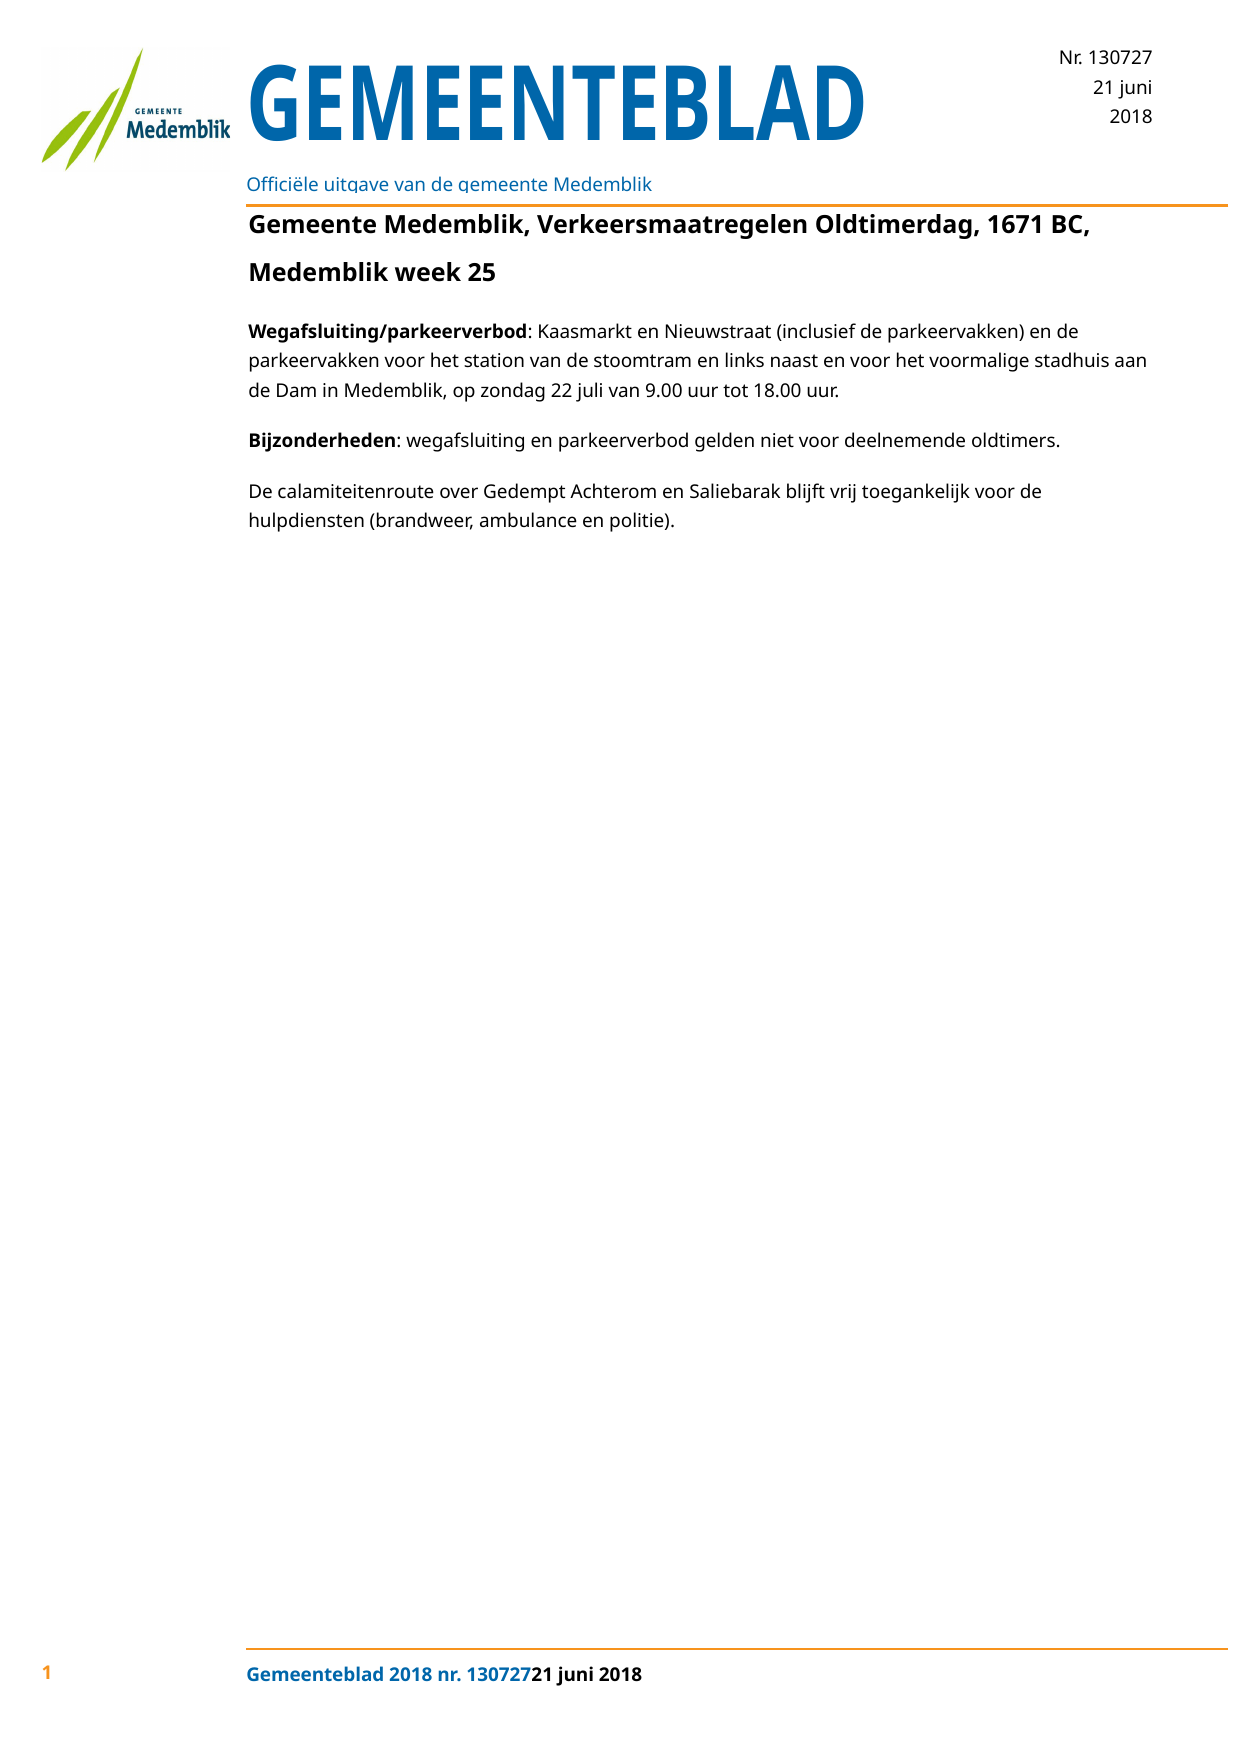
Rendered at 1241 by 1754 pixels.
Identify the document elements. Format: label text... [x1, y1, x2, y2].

picture [41, 47, 231, 172]
text Bijzonderheden: wegafsluiting en parkeerverbod gelden niet voor deelnemende oldtimers. [248, 427, 1152, 453]
text Wegafsluiting/parkeerverbod: Kaasmarkt en Nieuwstraat (inclusief de parkeervakken) en de parkeervakken voor het station van de stoomtram en links naast en voor het voormalige stadhuis aan de Dam in Medemblik, op zondag 22 juli van 9.00 uur tot 18.00 uur. [248, 318, 1152, 403]
text Gemeente Medemblik, Verkeersmaatregelen Oldtimerdag, 1671 BC, Medemblik week 25 [248, 207, 1152, 288]
text De calamiteitenroute over Gedempt Achterom en Saliebarak blijft vrij toegankelijk voor de hulpdiensten (brandweer, ambulance en politie). [248, 478, 1152, 533]
